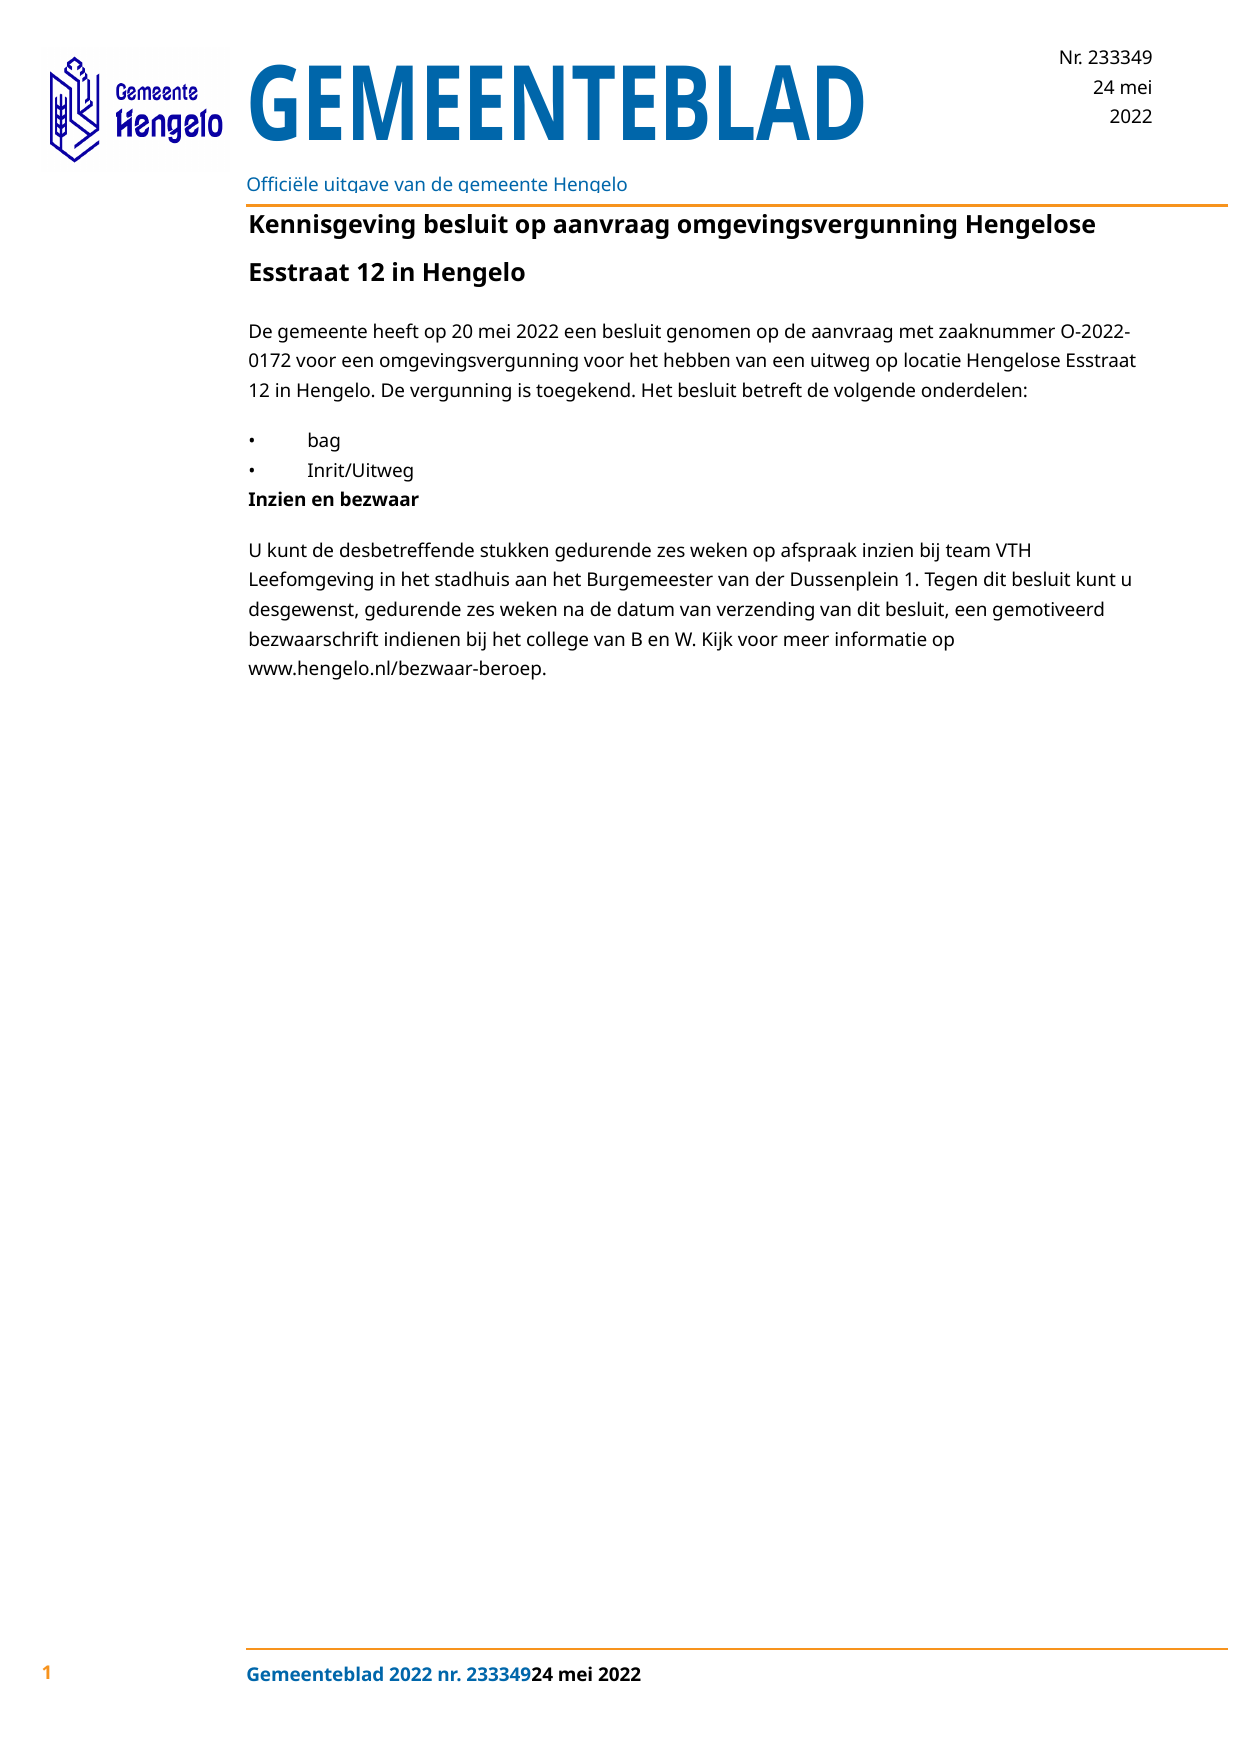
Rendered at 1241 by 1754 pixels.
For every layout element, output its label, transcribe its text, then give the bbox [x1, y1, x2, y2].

text Kennisgeving besluit op aanvraag omgevingsvergunning Hengelose Esstraat 12 in Hengelo [248, 207, 1152, 288]
text U kunt de desbetreffende stukken gedurende zes weken op afspraak inzien bij team VTH Leefomgeving in het stadhuis aan het Burgemeester van der Dussenplein 1. Tegen dit besluit kunt u desgewenst, gedurende zes weken na de datum van verzending van dit besluit, een gemotiveerd bezwaarschrift indienen bij het college van B en W. Kijk voor meer informatie op www.hengelo.nl/bezwaar-beroep. [248, 537, 1152, 681]
list Inrit/Uitweg [248, 457, 1152, 483]
picture [41, 47, 231, 172]
text Inzien en bezwaar [248, 487, 1152, 512]
text De gemeente heeft op 20 mei 2022 een besluit genomen op de aanvraag met zaaknummer O-2022-0172 voor een omgevingsvergunning voor het hebben van een uitweg op locatie Hengelose Esstraat 12 in Hengelo. De vergunning is toegekend. Het besluit betreft de volgende onderdelen: [248, 318, 1152, 403]
list bag [248, 427, 1152, 453]
